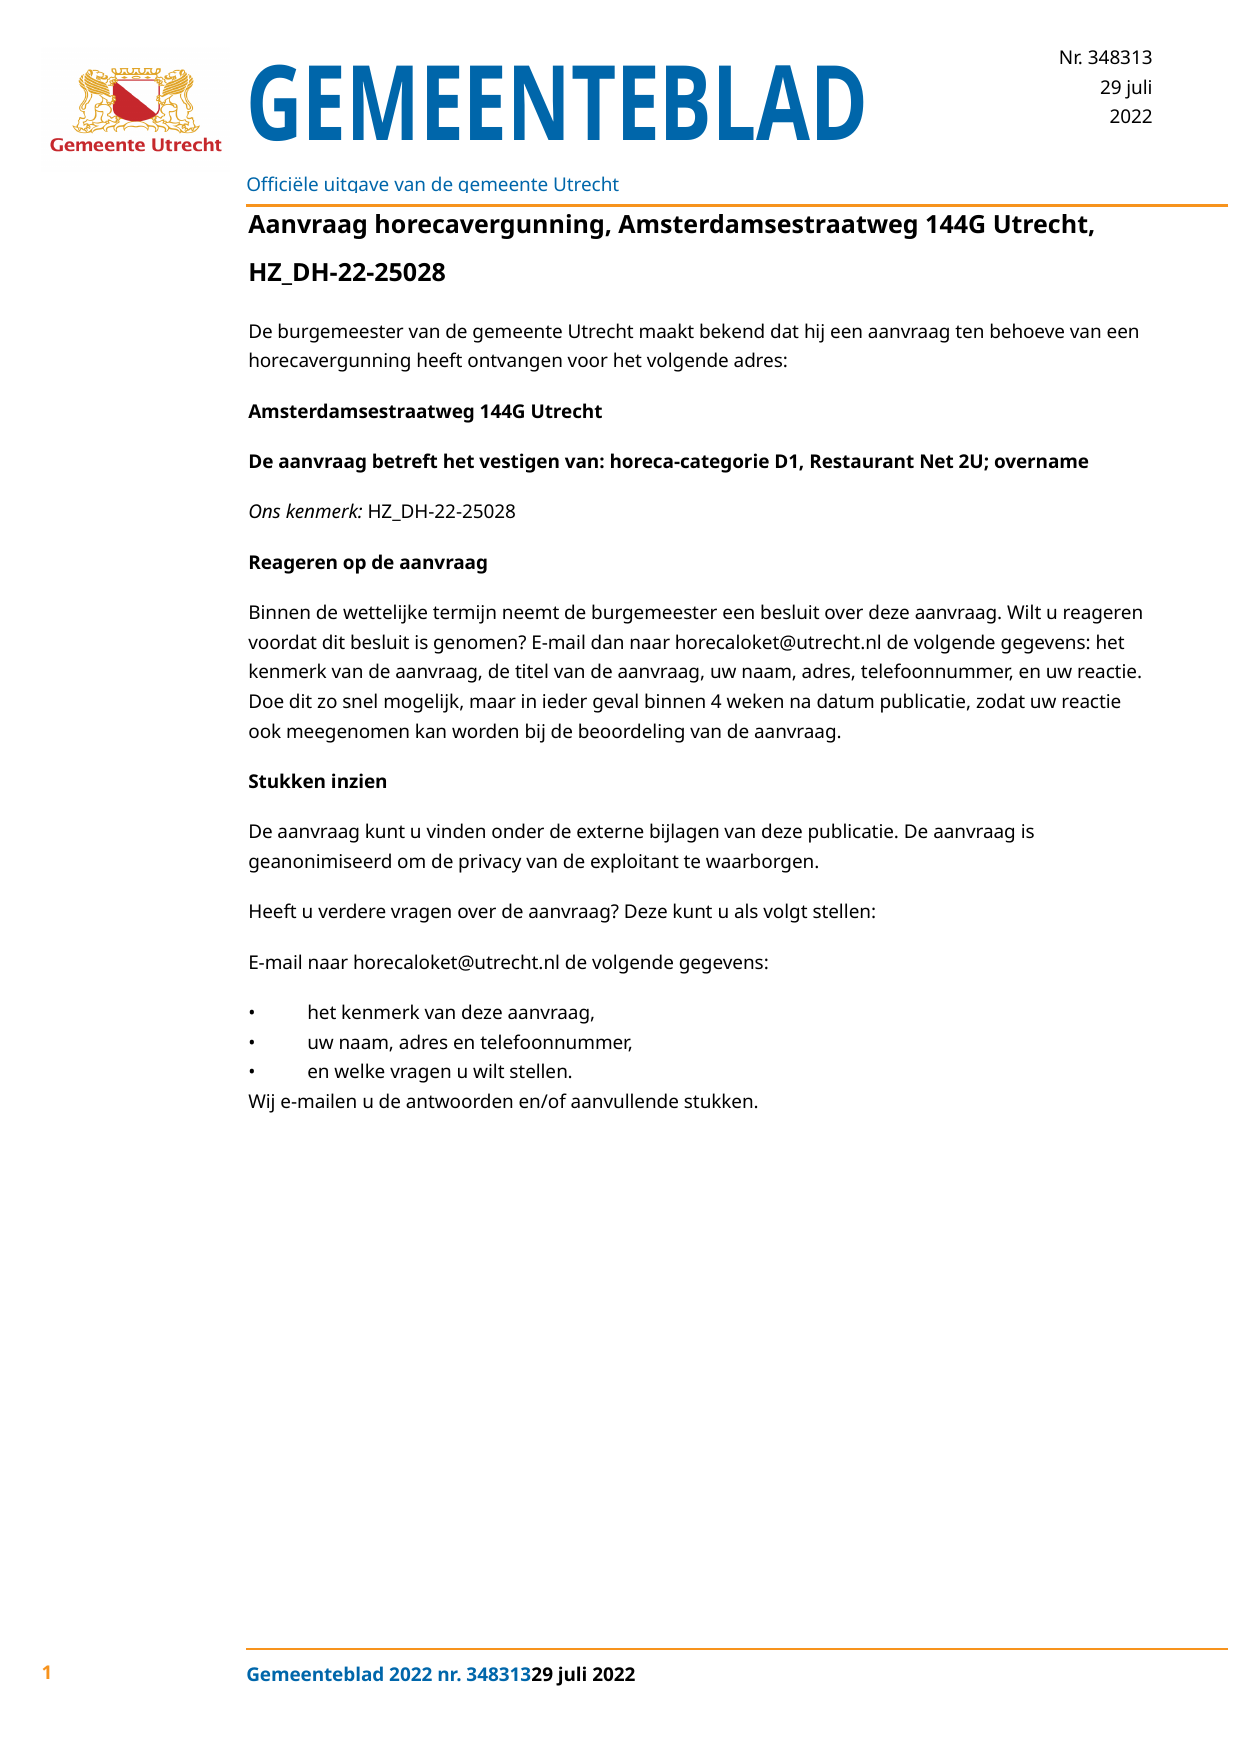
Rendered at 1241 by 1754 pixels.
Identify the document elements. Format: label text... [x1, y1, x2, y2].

text Reageren op de aanvraag [248, 549, 1152, 575]
list en welke vragen u wilt stellen. [248, 1059, 1152, 1084]
text E-mail naar horecaloket@utrecht.nl de volgende gegevens: [248, 949, 1152, 975]
text De aanvraag kunt u vinden onder de externe bijlagen van deze publicatie. De aanvraag is geanonimiseerd om de privacy van de exploitant te waarborgen. [248, 819, 1152, 874]
text Amsterdamsestraatweg 144G Utrecht [248, 398, 1152, 424]
text Binnen de wettelijke termijn neemt de burgemeester een besluit over deze aanvraag. Wilt u reageren voordat dit besluit is genomen? E-mail dan naar horecaloket@utrecht.nl de volgende gegevens: het kenmerk van de aanvraag, de titel van de aanvraag, uw naam, adres, telefoonnummer, en uw reactie. Doe dit zo snel mogelijk, maar in ieder geval binnen 4 weken na datum publicatie, zodat uw reactie ook meegenomen kan worden bij de beoordeling van de aanvraag. [248, 599, 1152, 744]
text Stukken inzien [248, 768, 1152, 794]
text De aanvraag betreft het vestigen van: horeca-categorie D1, Restaurant Net 2U; overname [248, 448, 1152, 474]
list uw naam, adres en telefoonnummer, [248, 1029, 1152, 1055]
text Aanvraag horecavergunning, Amsterdamsestraatweg 144G Utrecht, HZ_DH-22-25028 [248, 207, 1152, 288]
text Heeft u verdere vragen over de aanvraag? Deze kunt u als volgt stellen: [248, 899, 1152, 924]
list het kenmerk van deze aanvraag, [248, 999, 1152, 1025]
text Wij e-mailen u de antwoorden en/of aanvullende stukken. [248, 1088, 1152, 1114]
text Ons kenmerk: HZ_DH-22-25028 [248, 499, 1152, 524]
picture [41, 47, 231, 172]
text De burgemeester van de gemeente Utrecht maakt bekend dat hij een aanvraag ten behoeve van een horecavergunning heeft ontvangen voor het volgende adres: [248, 318, 1152, 373]
